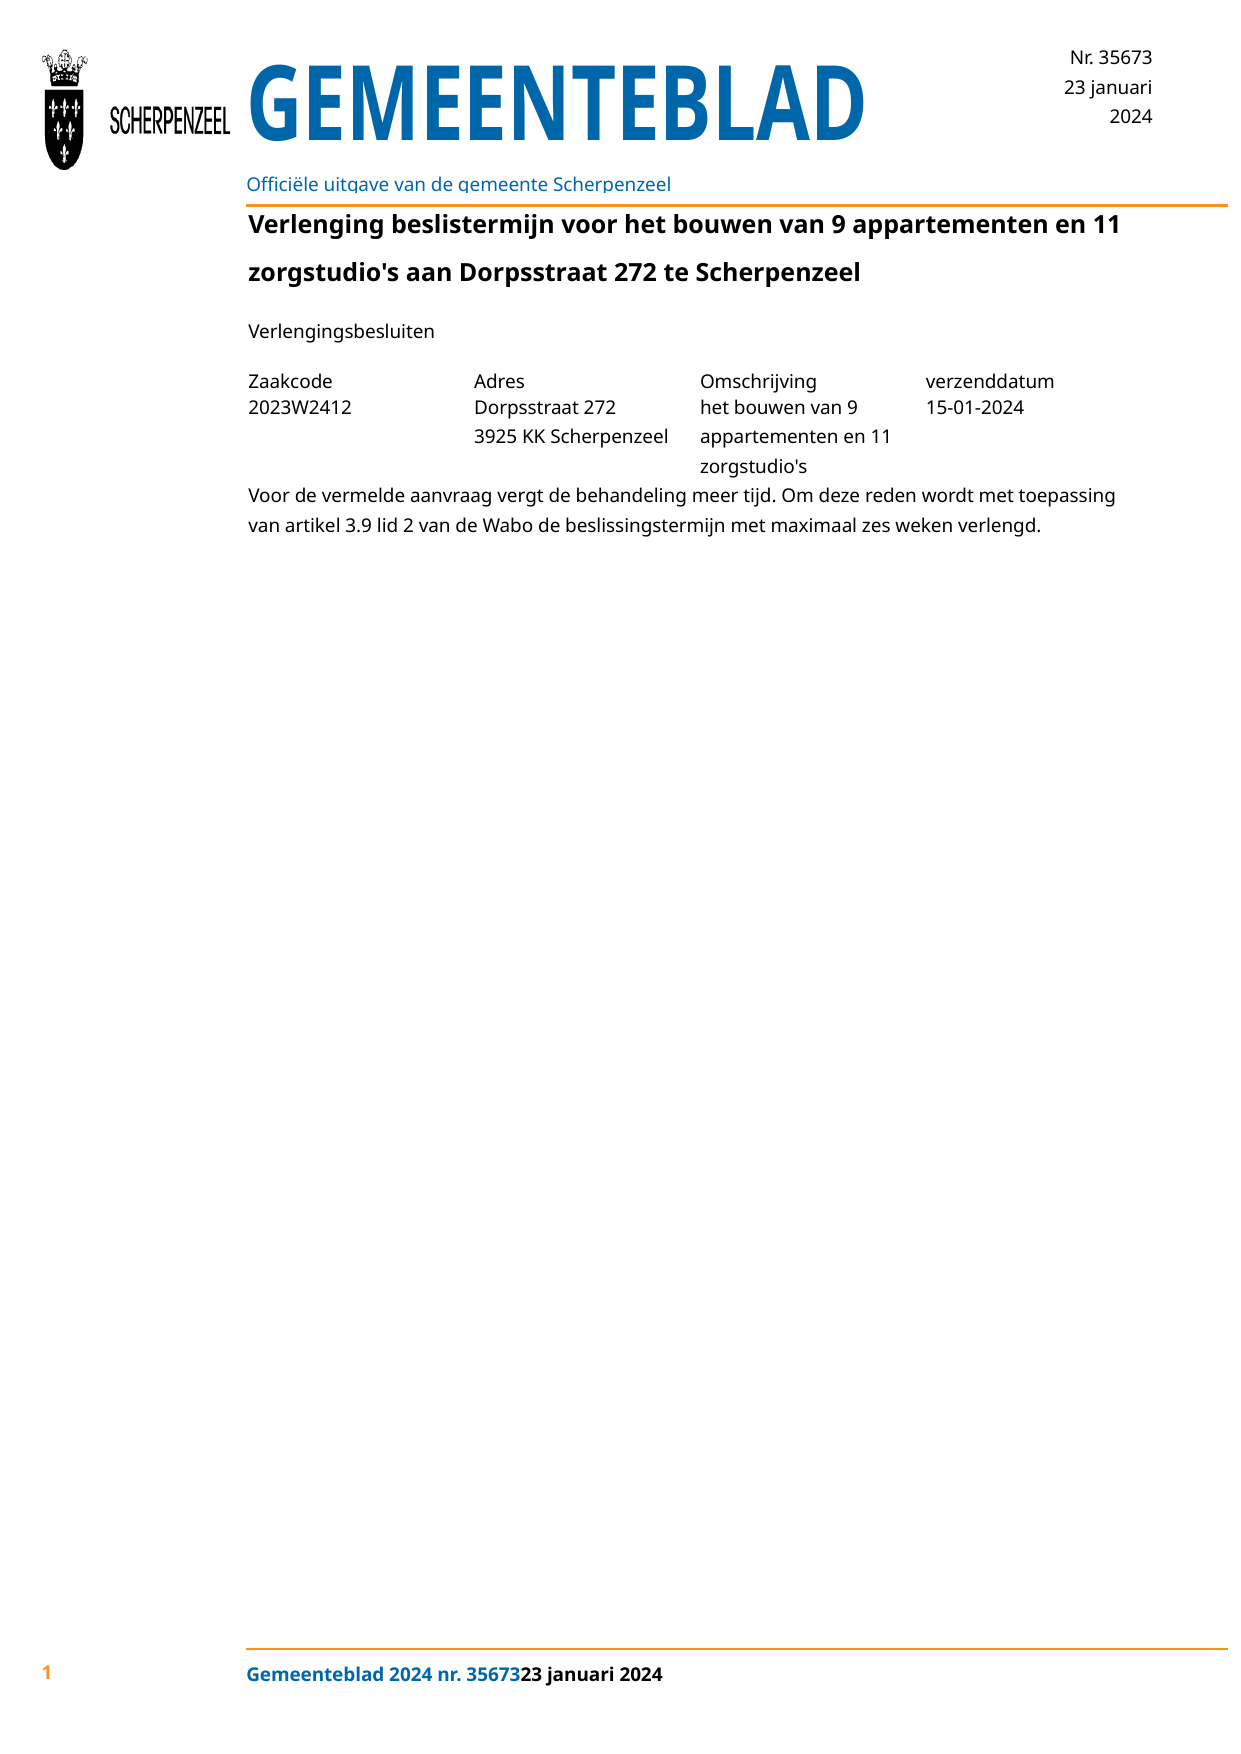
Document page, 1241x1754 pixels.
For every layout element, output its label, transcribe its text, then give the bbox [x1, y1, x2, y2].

picture [41, 47, 231, 172]
table_cell het bouwen van 9 appartementen en 11 zorgstudio's [700, 394, 926, 479]
text Verlengingsbesluiten [248, 318, 1152, 344]
text Voor de vermelde aanvraag vergt de behandeling meer tijd. Om deze reden wordt met toepassing van artikel 3.9 lid 2 van de Wabo de beslissingstermijn met maximaal zes weken verlengd. [248, 482, 1152, 538]
table_cell 2023W2412 [248, 394, 474, 479]
text Verlenging beslistermijn voor het bouwen van 9 appartementen en 11 zorgstudio's aan Dorpsstraat 272 te Scherpenzeel [248, 207, 1152, 288]
table_cell 15-01-2024 [926, 394, 1152, 479]
table_header verzenddatum [926, 369, 1152, 394]
table_header Zaakcode [248, 369, 474, 394]
table_cell Dorpsstraat 272 3925 KK Scherpenzeel [474, 394, 700, 479]
table_header Adres [474, 369, 700, 394]
table_header Omschrijving [700, 369, 926, 394]
